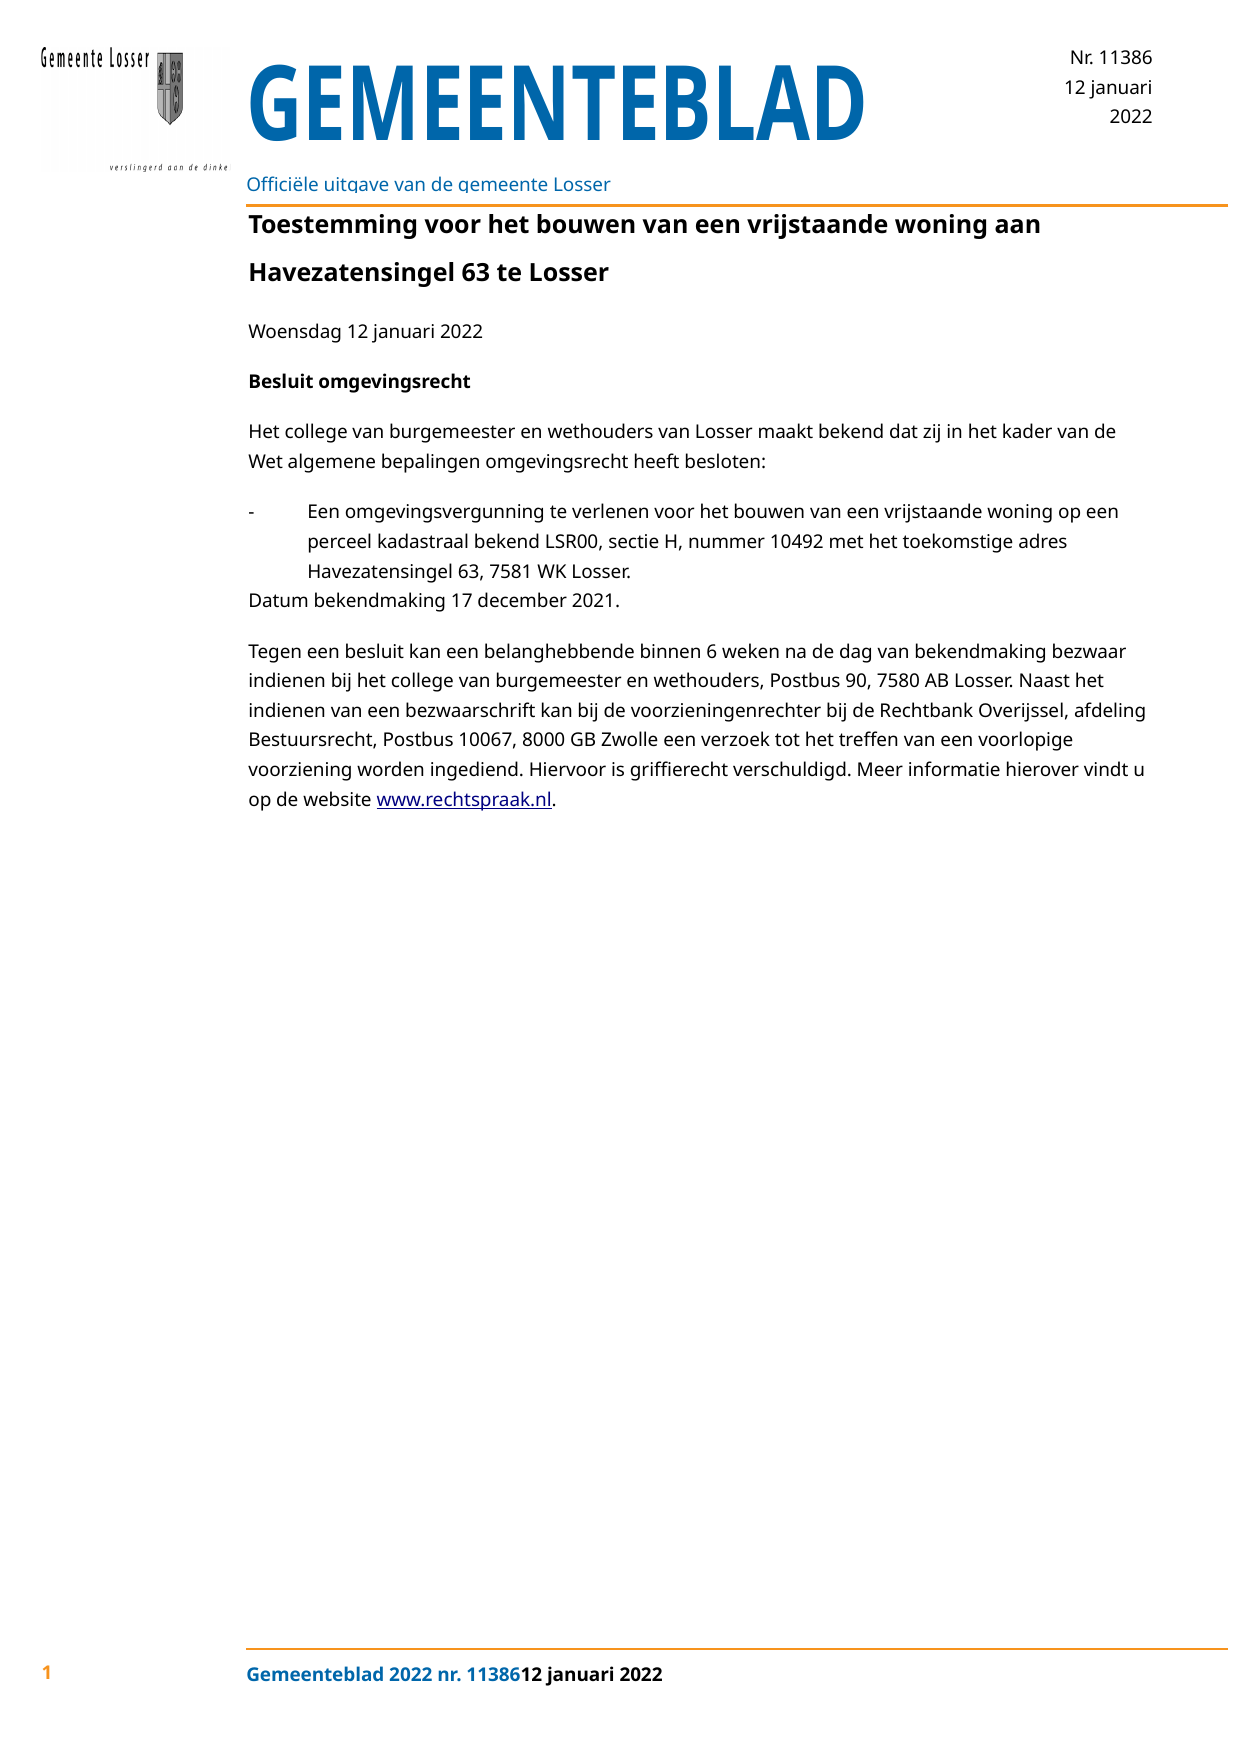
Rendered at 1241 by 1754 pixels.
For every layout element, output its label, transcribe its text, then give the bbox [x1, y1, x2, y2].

text Besluit omgevingsrecht [248, 368, 1152, 394]
text Datum bekendmaking 17 december 2021. [248, 587, 1152, 613]
list Een omgevingsvergunning te verlenen voor het bouwen van een vrijstaande woning op een perceel kadastraal bekend LSR00, sectie H, nummer 10492 met het toekomstige adres Havezatensingel 63, 7581 WK Losser. [248, 499, 1152, 584]
text Het college van burgemeester en wethouders van Losser maakt bekend dat zij in het kader van de Wet algemene bepalingen omgevingsrecht heeft besloten: [248, 419, 1152, 474]
picture [41, 47, 231, 172]
text Tegen een besluit kan een belanghebbende binnen 6 weken na de dag van bekendmaking bezwaar indienen bij het college van burgemeester en wethouders, Postbus 90, 7580 AB Losser. Naast het indienen van een bezwaarschrift kan bij de voorzieningenrechter bij de Rechtbank Overijssel, afdeling Bestuursrecht, Postbus 10067, 8000 GB Zwolle een verzoek tot het treffen van een voorlopige voorziening worden ingediend. Hiervoor is griffierecht verschuldigd. Meer informatie hierover vindt u op de website www.rechtspraak.nl. [248, 638, 1152, 812]
text Woensdag 12 januari 2022 [248, 318, 1152, 344]
text Toestemming voor het bouwen van een vrijstaande woning aan Havezatensingel 63 te Losser [248, 207, 1152, 288]
